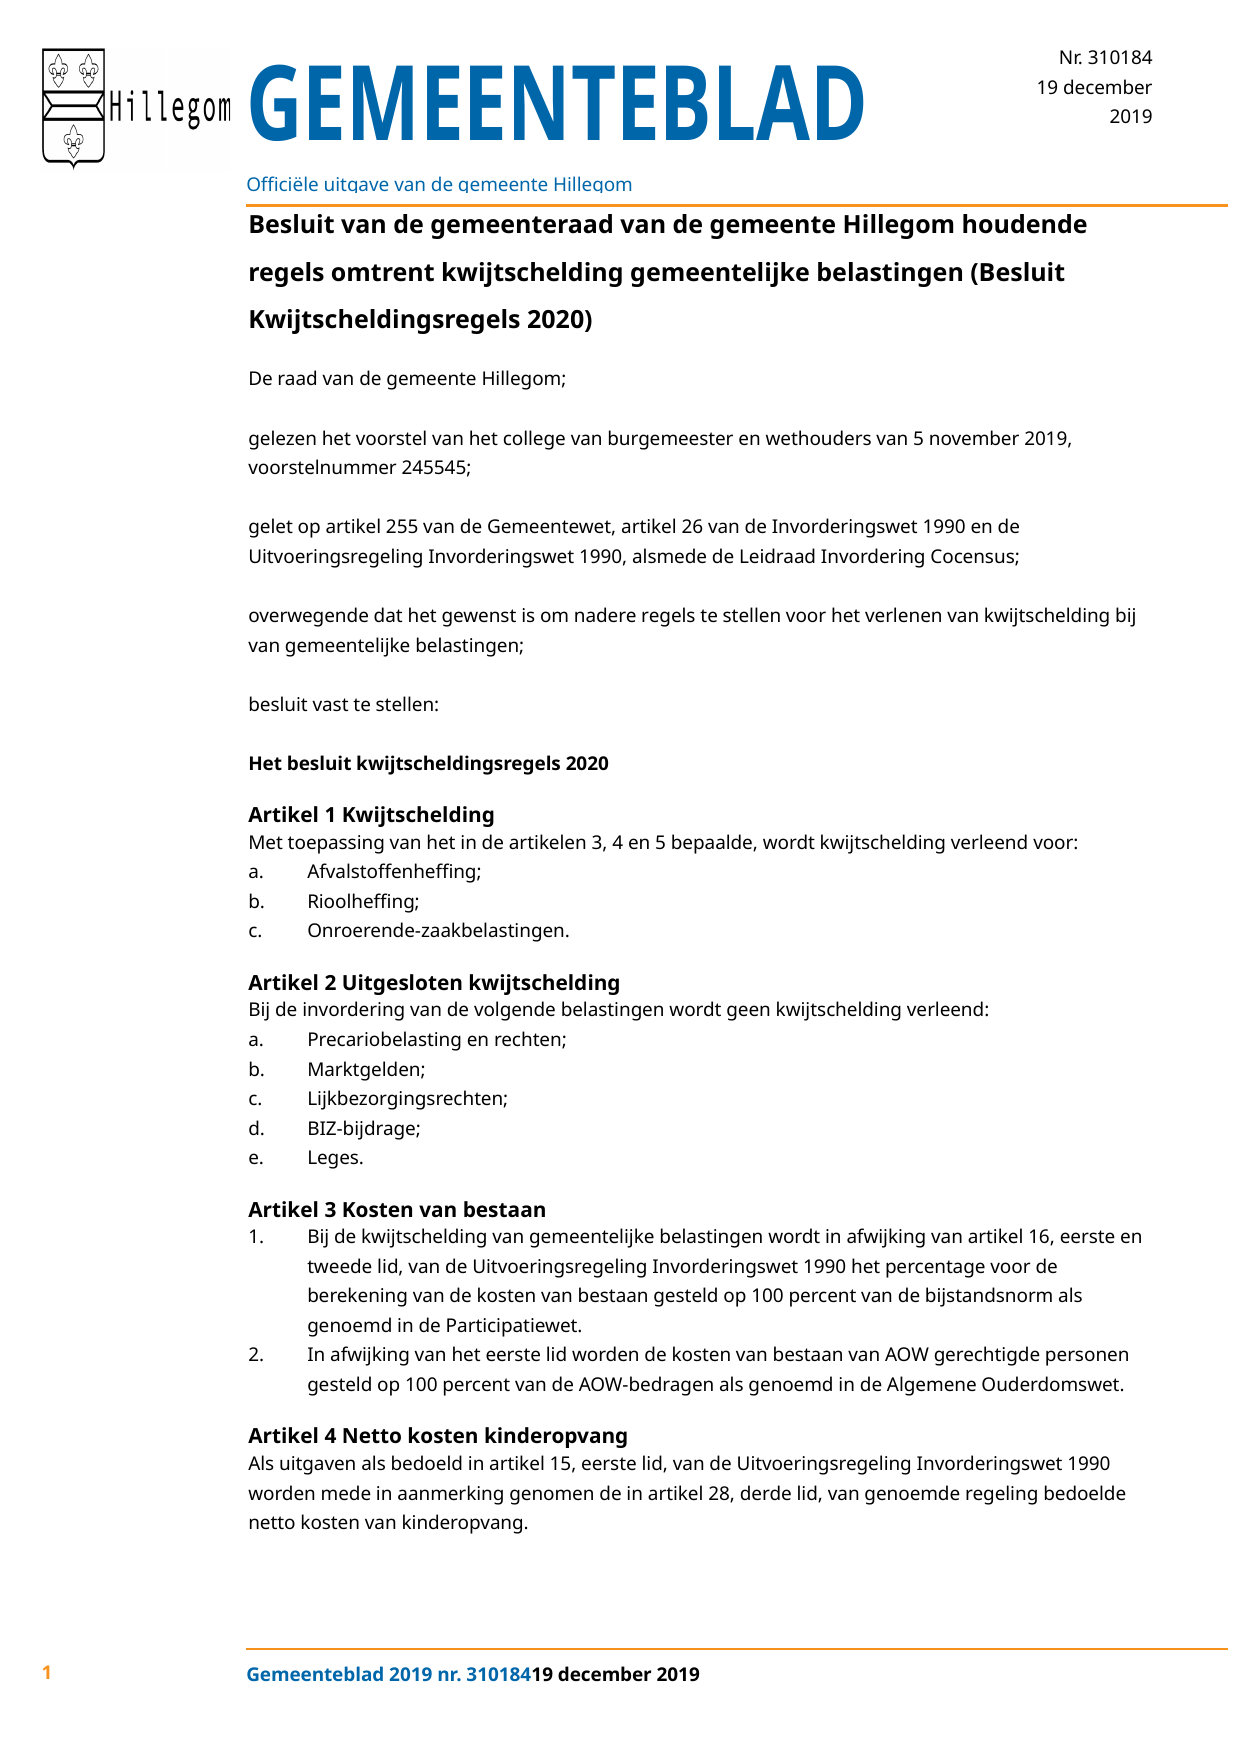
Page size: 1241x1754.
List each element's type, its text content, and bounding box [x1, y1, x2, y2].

text De raad van de gemeente Hillegom; [248, 366, 1152, 391]
list Afvalstoffenheffing; [248, 858, 1152, 884]
list Marktgelden; [248, 1056, 1152, 1081]
list Rioolheffing; [248, 888, 1152, 914]
text Artikel 4 Netto kosten kinderopvang [248, 1422, 1152, 1450]
text Artikel 2 Uitgesloten kwijtschelding [248, 968, 1152, 997]
text Met toepassing van het in de artikelen 3, 4 en 5 bepaalde, wordt kwijtschelding verleend voor: [248, 829, 1152, 855]
list Bij de kwijtschelding van gemeentelijke belastingen wordt in afwijking van artikel 16, eerste en tweede lid, van de Uitvoeringsregeling Invorderingswet 1990 het percentage voor de berekening van de kosten van bestaan gesteld op 100 percent van de bijstandsnorm als genoemd in de Participatiewet. [248, 1223, 1152, 1338]
text Bij de invordering van de volgende belastingen wordt geen kwijtschelding verleend: [248, 997, 1152, 1022]
list Leges. [248, 1144, 1152, 1170]
text Als uitgaven als bedoeld in artikel 15, eerste lid, van de Uitvoeringsregeling Invorderingswet 1990 worden mede in aanmerking genomen de in artikel 28, derde lid, van genoemde regeling bedoelde netto kosten van kinderopvang. [248, 1450, 1152, 1535]
list Lijkbezorgingsrechten; [248, 1085, 1152, 1111]
text Het besluit kwijtscheldingsregels 2020 [248, 750, 1152, 776]
picture [41, 47, 231, 172]
list Onroerende-zaakbelastingen. [248, 918, 1152, 943]
list In afwijking van het eerste lid worden de kosten van bestaan van AOW gerechtigde personen gesteld op 100 percent van de AOW-bedragen als genoemd in de Algemene Ouderdomswet. [248, 1342, 1152, 1397]
list Precariobelasting en rechten; [248, 1026, 1152, 1052]
text Artikel 1 Kwijtschelding [248, 801, 1152, 829]
text overwegende dat het gewenst is om nadere regels te stellen voor het verlenen van kwijtschelding bij van gemeentelijke belastingen; [248, 602, 1152, 657]
text gelet op artikel 255 van de Gemeentewet, artikel 26 van de Invorderingswet 1990 en de Uitvoeringsregeling Invorderingswet 1990, alsmede de Leidraad Invordering Cocensus; [248, 513, 1152, 569]
text besluit vast te stellen: [248, 691, 1152, 717]
text gelezen het voorstel van het college van burgemeester en wethouders van 5 november 2019, voorstelnummer 245545; [248, 425, 1152, 480]
text Artikel 3 Kosten van bestaan [248, 1195, 1152, 1223]
text Besluit van de gemeenteraad van de gemeente Hillegom houdende regels omtrent kwijtschelding gemeentelijke belastingen (Besluit Kwijtscheldingsregels 2020) [248, 207, 1152, 336]
list BIZ-bijdrage; [248, 1115, 1152, 1141]
